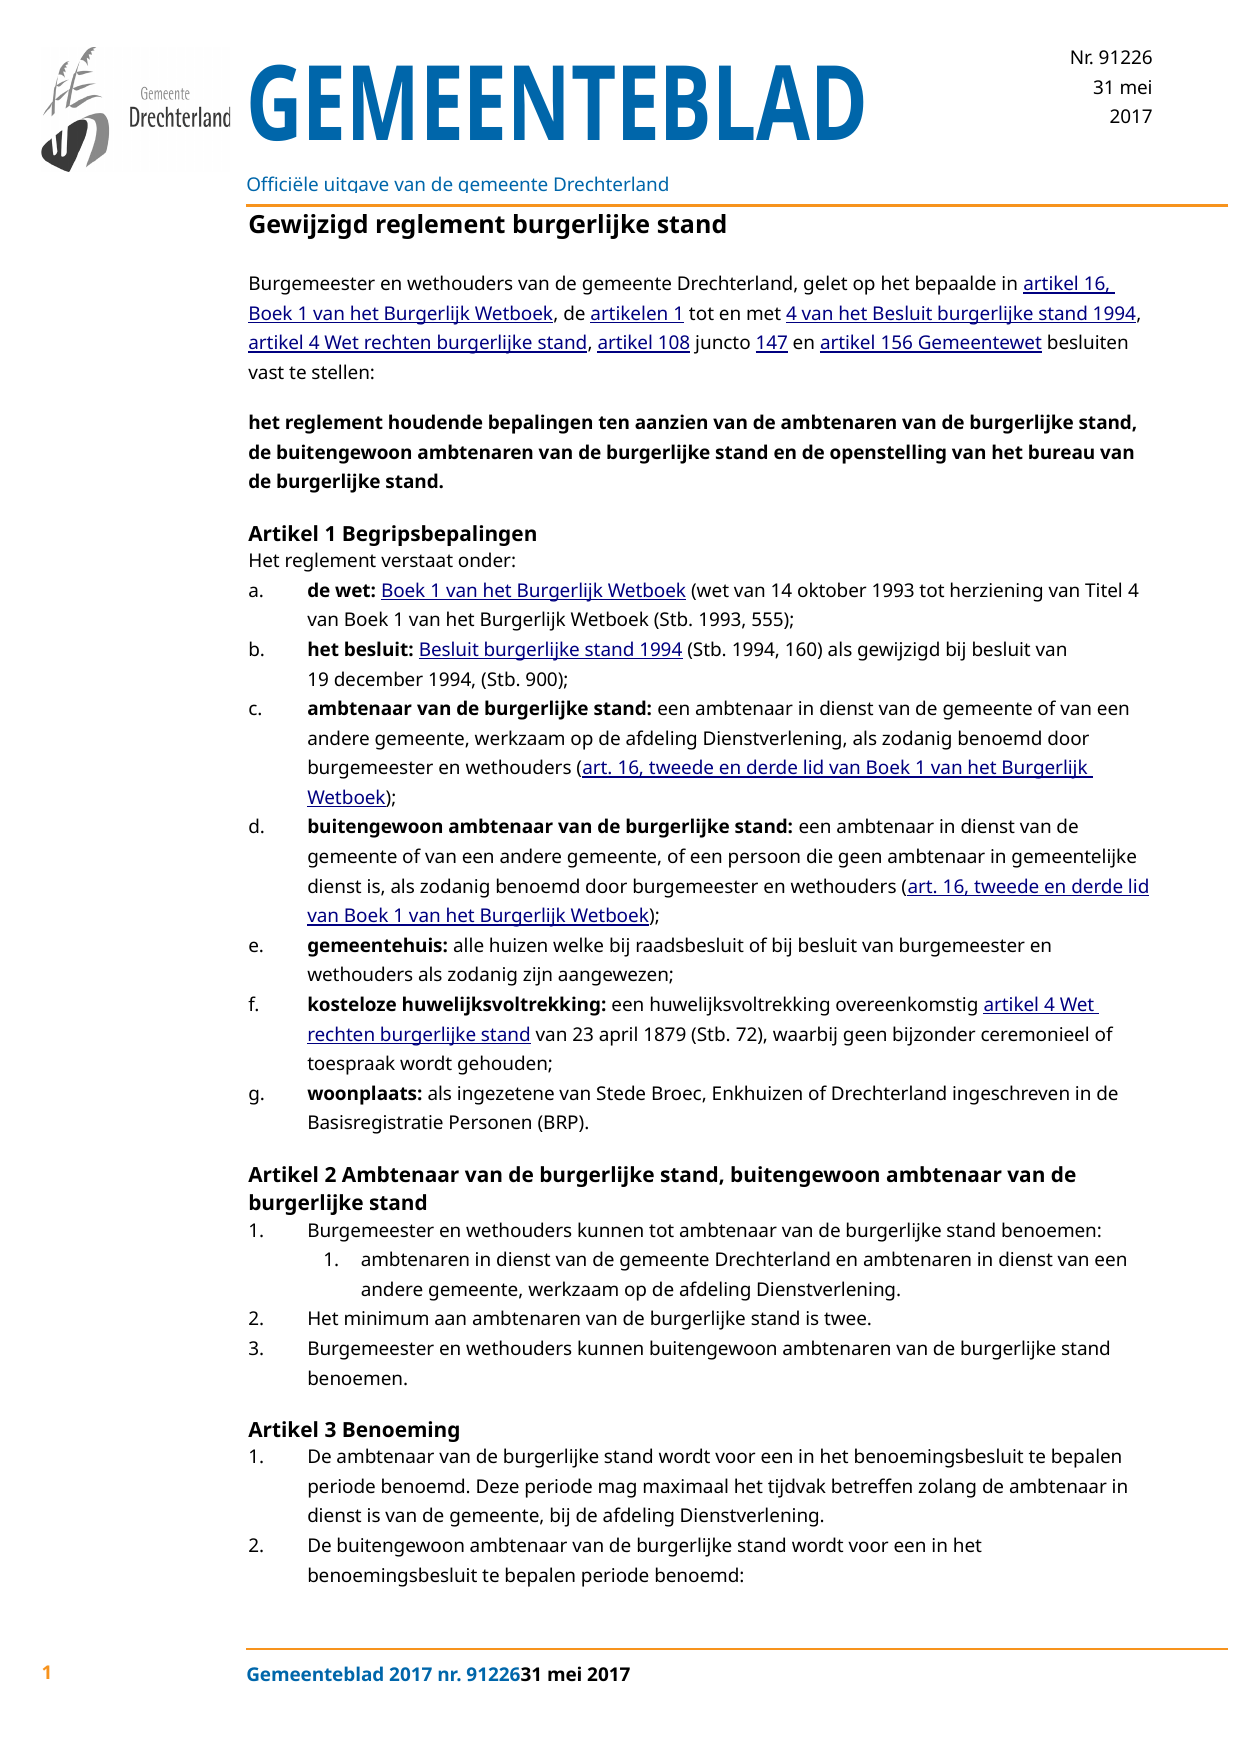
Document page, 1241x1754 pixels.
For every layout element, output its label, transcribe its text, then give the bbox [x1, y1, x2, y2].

list Het minimum aan ambtenaren van de burgerlijke stand is twee. [248, 1306, 1152, 1331]
list ambtenaren in dienst van de gemeente Drechterland en ambtenaren in dienst van een andere gemeente, werkzaam op de afdeling Dienstverlening. [323, 1246, 1152, 1302]
list gemeentehuis: alle huizen welke bij raadsbesluit of bij besluit van burgemeester en wethouders als zodanig zijn aangewezen; [248, 932, 1152, 987]
text Artikel 2 Ambtenaar van de burgerlijke stand, buitengewoon ambtenaar van de burgerlijke stand [248, 1160, 1152, 1217]
list De ambtenaar van de burgerlijke stand wordt voor een in het benoemingsbesluit te bepalen periode benoemd. Deze periode mag maximaal het tijdvak betreffen zolang de ambtenaar in dienst is van de gemeente, bij de afdeling Dienstverlening. [248, 1443, 1152, 1528]
list ambtenaar van de burgerlijke stand: een ambtenaar in dienst van de gemeente of van een andere gemeente, werkzaam op de afdeling Dienstverlening, als zodanig benoemd door burgemeester en wethouders (art. 16, tweede en derde lid van Boek 1 van het Burgerlijk Wetboek); [248, 695, 1152, 810]
list Burgemeester en wethouders kunnen tot ambtenaar van de burgerlijke stand benoemen: [248, 1217, 1152, 1242]
text Artikel 3 Benoeming [248, 1415, 1152, 1443]
list buitengewoon ambtenaar van de burgerlijke stand: een ambtenaar in dienst van de gemeente of van een andere gemeente, of een persoon die geen ambtenaar in gemeentelijke dienst is, als zodanig benoemd door burgemeester en wethouders (art. 16, tweede en derde lid van Boek 1 van het Burgerlijk Wetboek); [248, 814, 1152, 928]
text Het reglement verstaat onder: [248, 547, 1152, 573]
list kosteloze huwelijksvoltrekking: een huwelijksvoltrekking overeenkomstig artikel 4 Wet rechten burgerlijke stand van 23 april 1879 (Stb. 72), waarbij geen bijzonder ceremonieel of toespraak wordt gehouden; [248, 991, 1152, 1076]
text Burgemeester en wethouders van de gemeente Drechterland, gelet op het bepaalde in artikel 16, Boek 1 van het Burgerlijk Wetboek, de artikelen 1 tot en met 4 van het Besluit burgerlijke stand 1994, artikel 4 Wet rechten burgerlijke stand, artikel 108 juncto 147 en artikel 156 Gemeentewet besluiten vast te stellen: [248, 270, 1152, 385]
list woonplaats: als ingezetene van Stede Broec, Enkhuizen of Drechterland ingeschreven in de Basisregistratie Personen (BRP). [248, 1080, 1152, 1135]
list de wet: Boek 1 van het Burgerlijk Wetboek (wet van 14 oktober 1993 tot herziening van Titel 4 van Boek 1 van het Burgerlijk Wetboek (Stb. 1993, 555); [248, 577, 1152, 632]
list het besluit: Besluit burgerlijke stand 1994 (Stb. 1994, 160) als gewijzigd bij besluit van 19 december 1994, (Stb. 900); [248, 636, 1152, 691]
text Gewijzigd reglement burgerlijke stand [248, 207, 1152, 241]
list Burgemeester en wethouders kunnen buitengewoon ambtenaren van de burgerlijke stand benoemen. [248, 1335, 1152, 1390]
picture [41, 47, 231, 172]
text het reglement houdende bepalingen ten aanzien van de ambtenaren van de burgerlijke stand, de buitengewoon ambtenaren van de burgerlijke stand en de openstelling van het bureau van de burgerlijke stand. [248, 409, 1152, 494]
text Artikel 1 Begripsbepalingen [248, 519, 1152, 547]
list De buitengewoon ambtenaar van de burgerlijke stand wordt voor een in het benoemingsbesluit te bepalen periode benoemd: [248, 1532, 1152, 1588]
